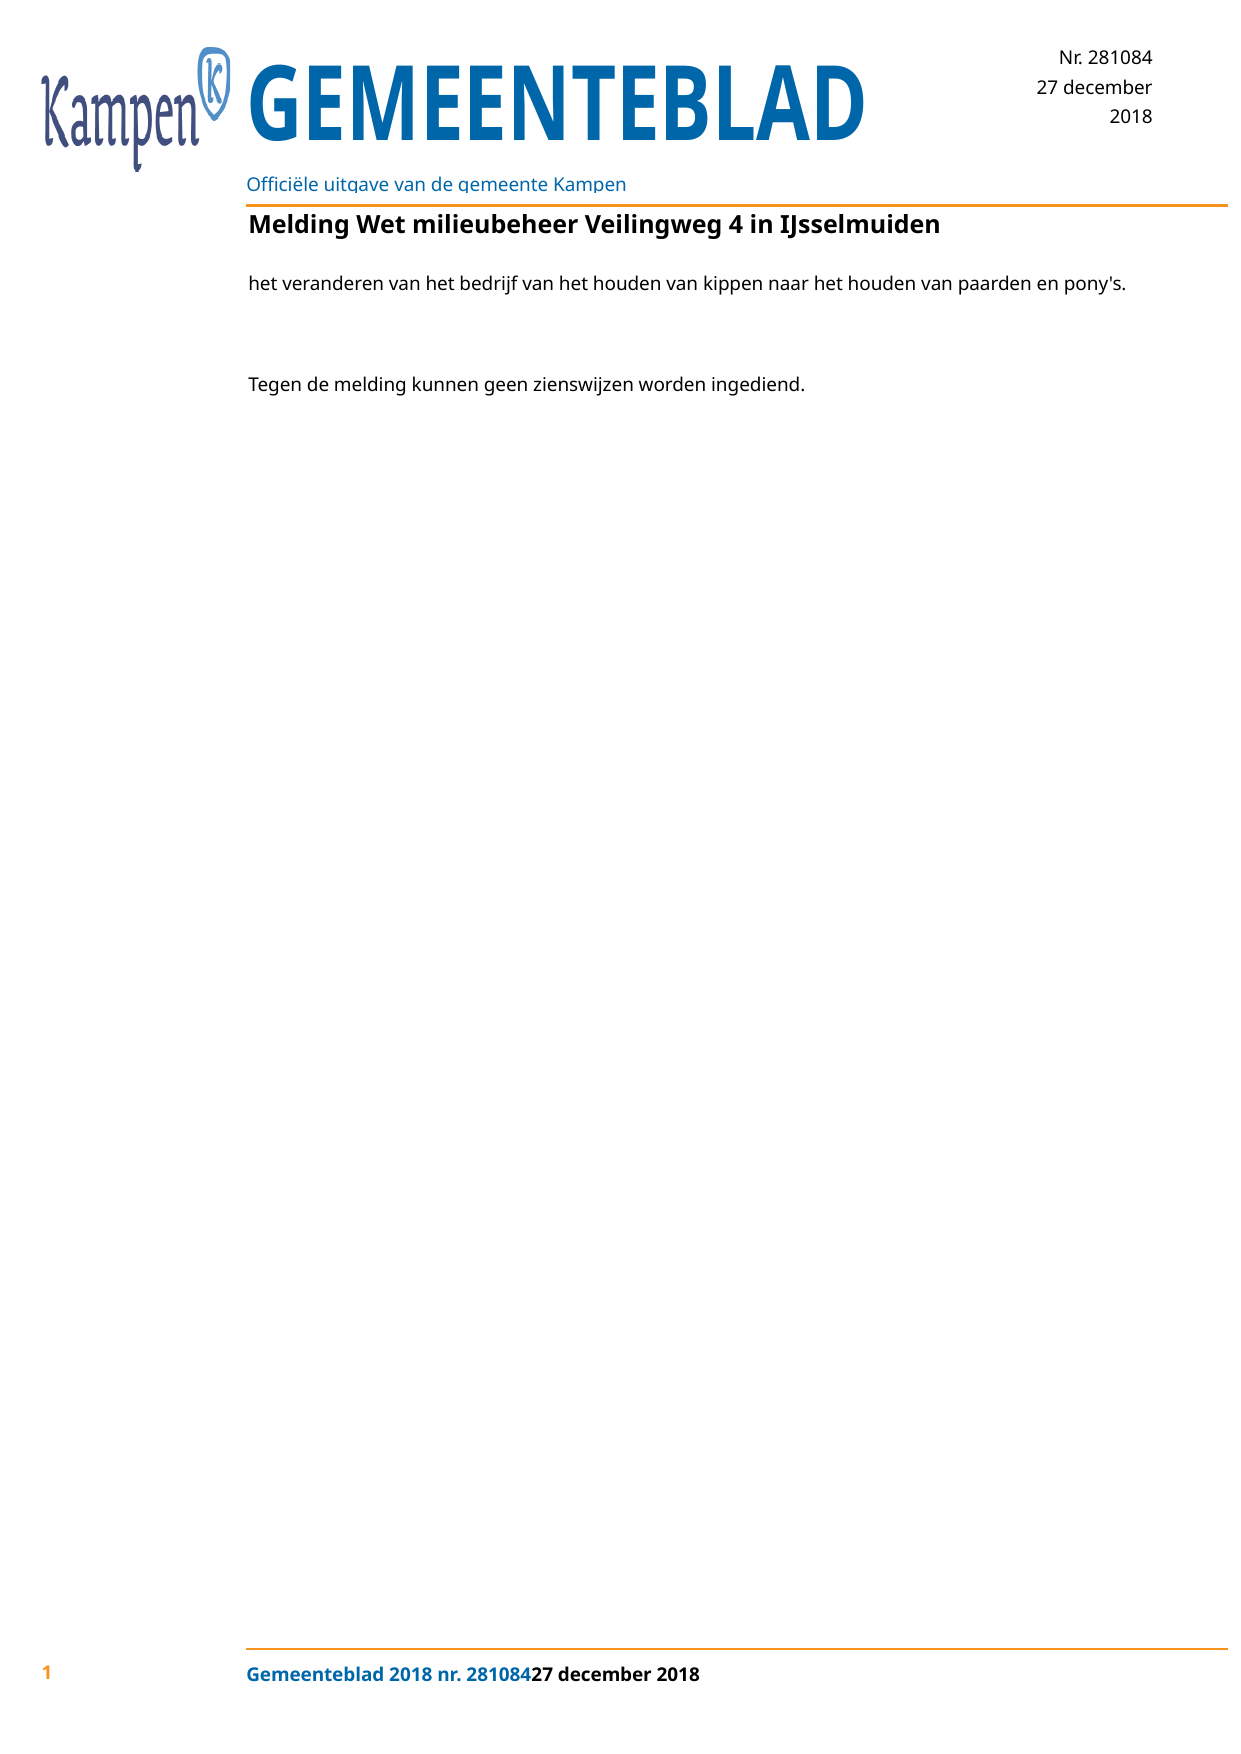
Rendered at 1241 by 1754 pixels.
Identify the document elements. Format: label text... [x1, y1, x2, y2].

text Melding Wet milieubeheer Veilingweg 4 in IJsselmuiden [248, 207, 1152, 241]
text Tegen de melding kunnen geen zienswijzen worden ingediend. [248, 371, 1152, 397]
picture [41, 47, 231, 172]
text het veranderen van het bedrijf van het houden van kippen naar het houden van paarden en pony's. [248, 270, 1152, 296]
